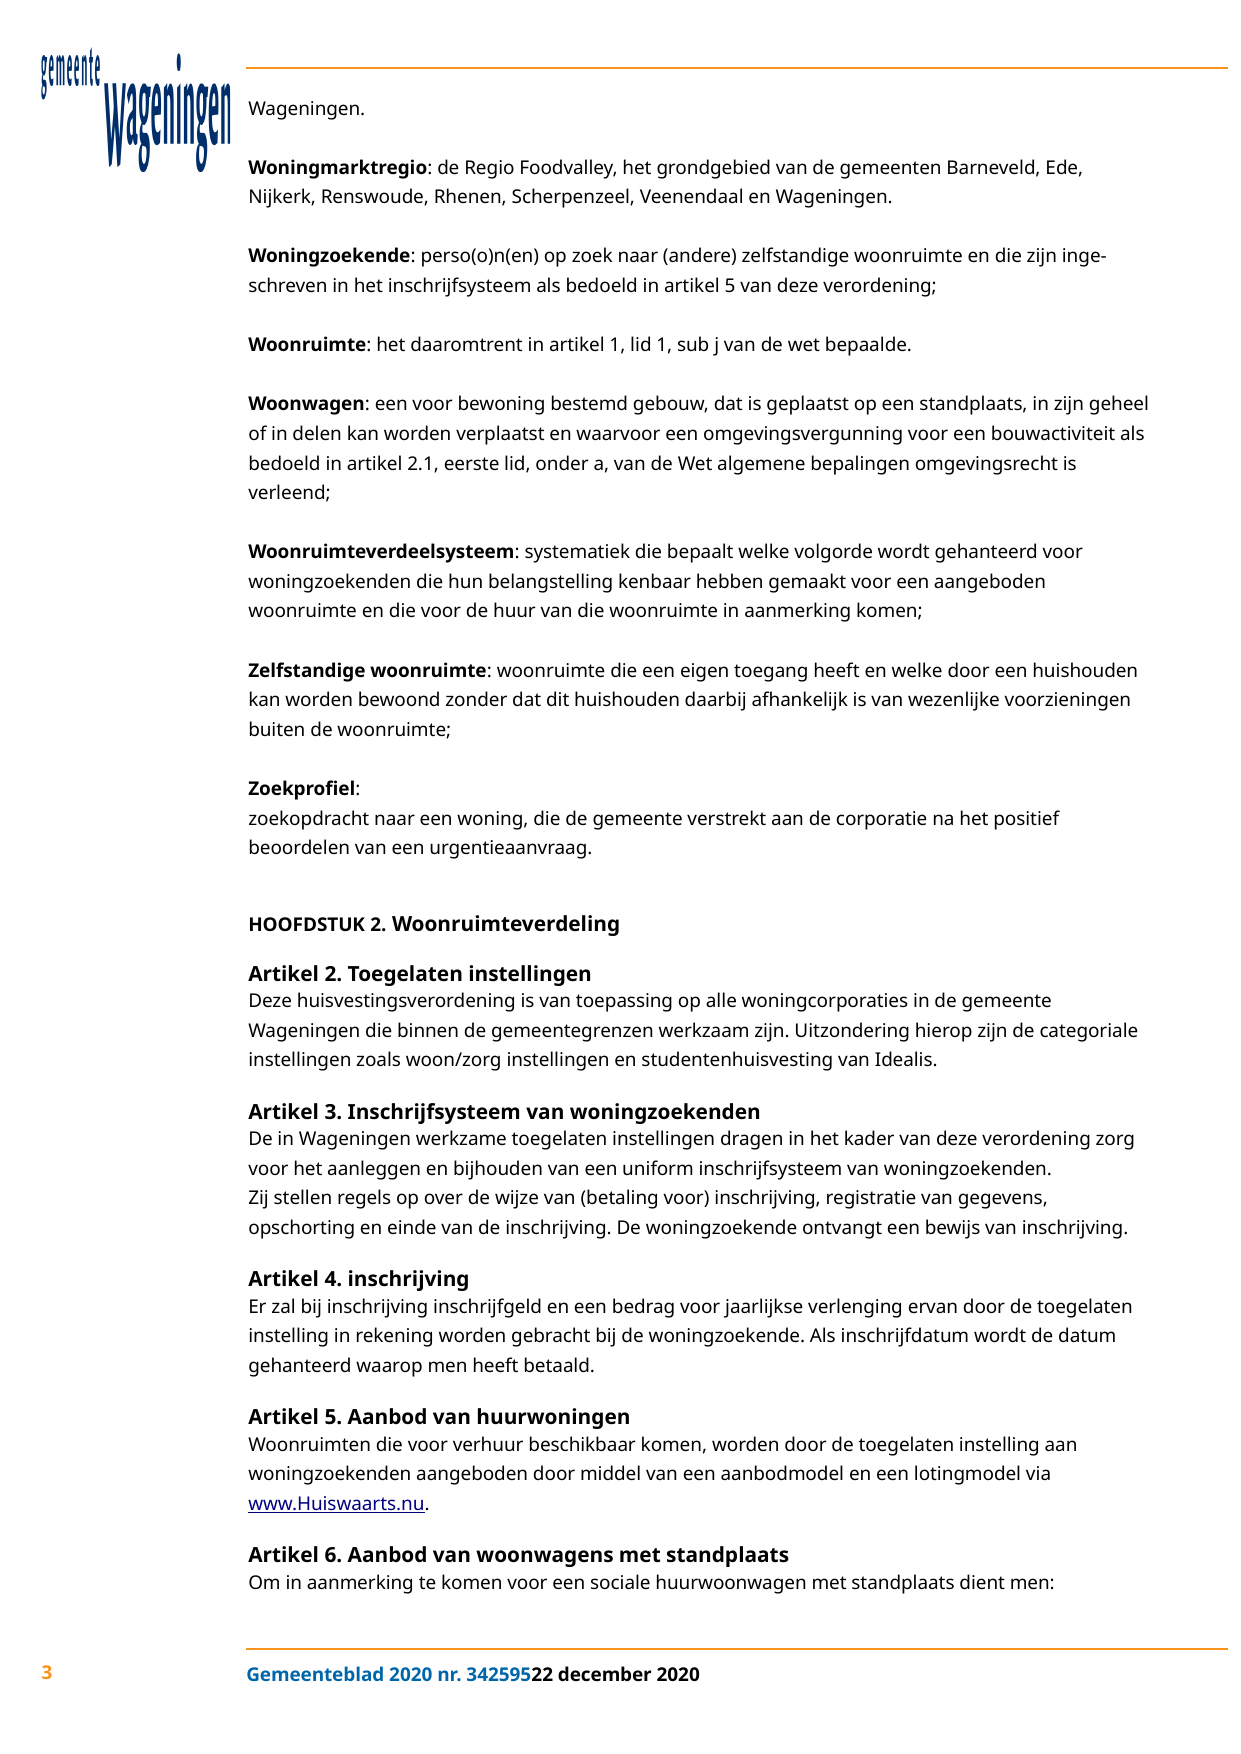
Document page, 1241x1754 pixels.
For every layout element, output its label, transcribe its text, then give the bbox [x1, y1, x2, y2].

text HOOFDSTUK 2. Woonruimteverdeling [248, 909, 1152, 938]
text De in Wageningen werkzame toegelaten instellingen dragen in het kader van deze verordening zorg voor het aanleggen en bijhouden van een uniform inschrijfsysteem van woningzoekenden. [248, 1125, 1152, 1181]
text zoekopdracht naar een woning, die de gemeente verstrekt aan de corporatie na het positief beoordelen van een urgentieaanvraag. [248, 805, 1152, 860]
text Woonruimte: het daaromtrent in artikel 1, lid 1, sub j van de wet bepaalde. [248, 331, 1152, 357]
text Woningmarktregio: de Regio Foodvalley, het grondgebied van de gemeenten Barneveld, Ede, Nijkerk, Renswoude, Rhenen, Scherpenzeel, Veenendaal en Wageningen. [248, 154, 1152, 209]
text Wageningen. [248, 95, 1152, 121]
text Zelfstandige woonruimte: woonruimte die een eigen toegang heeft en welke door een huishouden kan worden bewoond zonder dat dit huishouden daarbij afhankelijk is van wezenlijke voorzieningen buiten de woonruimte; [248, 657, 1152, 742]
text Artikel 6. Aanbod van woonwagens met standplaats [248, 1541, 1152, 1569]
text Woningzoekende: perso(o)n(en) op zoek naar (andere) zelfstandige woonruimte en die zijn inge-schreven in het inschrijfsysteem als bedoeld in artikel 5 van deze verordening; [248, 243, 1152, 298]
text Er zal bij inschrijving inschrijfgeld en een bedrag voor jaarlijkse verlenging ervan door de toegelaten instelling in rekening worden gebracht bij de woningzoekende. Als inschrijfdatum wordt de datum gehanteerd waarop men heeft betaald. [248, 1293, 1152, 1378]
text Artikel 3. Inschrijfsysteem van woningzoekenden [248, 1097, 1152, 1125]
text Zoekprofiel: [248, 775, 1152, 801]
text Woonruimteverdeelsysteem: systematiek die bepaalt welke volgorde wordt gehanteerd voor woningzoekenden die hun belangstelling kenbaar hebben gemaakt voor een aangeboden woonruimte en die voor de huur van die woonruimte in aanmerking komen; [248, 538, 1152, 623]
text Woonwagen: een voor bewoning bestemd gebouw, dat is geplaatst op een standplaats, in zijn geheel of in delen kan worden verplaatst en waarvoor een omgevingsvergunning voor een bouwactiviteit als bedoeld in artikel 2.1, eerste lid, onder a, van de Wet algemene bepalingen omgevingsrecht is verleend; [248, 391, 1152, 505]
text Zij stellen regels op over de wijze van (betaling voor) inschrijving, registratie van gegevens, opschorting en einde van de inschrijving. De woningzoekende ontvangt een bewijs van inschrijving. [248, 1184, 1152, 1240]
picture [41, 47, 231, 172]
text Woonruimten die voor verhuur beschikbaar komen, worden door de toegelaten instelling aan woningzoekenden aangeboden door middel van een aanbodmodel en een lotingmodel via www.Huiswaarts.nu. [248, 1431, 1152, 1516]
text Om in aanmerking te komen voor een sociale huurwoonwagen met standplaats dient men: [248, 1569, 1152, 1595]
text Artikel 5. Aanbod van huurwoningen [248, 1402, 1152, 1431]
text Artikel 2. Toegelaten instellingen [248, 959, 1152, 987]
text Deze huisvestingsverordening is van toepassing op alle woningcorporaties in de gemeente Wageningen die binnen de gemeentegrenzen werkzaam zijn. Uitzondering hierop zijn de categoriale instellingen zoals woon/zorg instellingen en studentenhuisvesting van Idealis. [248, 987, 1152, 1072]
text Artikel 4. inschrijving [248, 1264, 1152, 1293]
